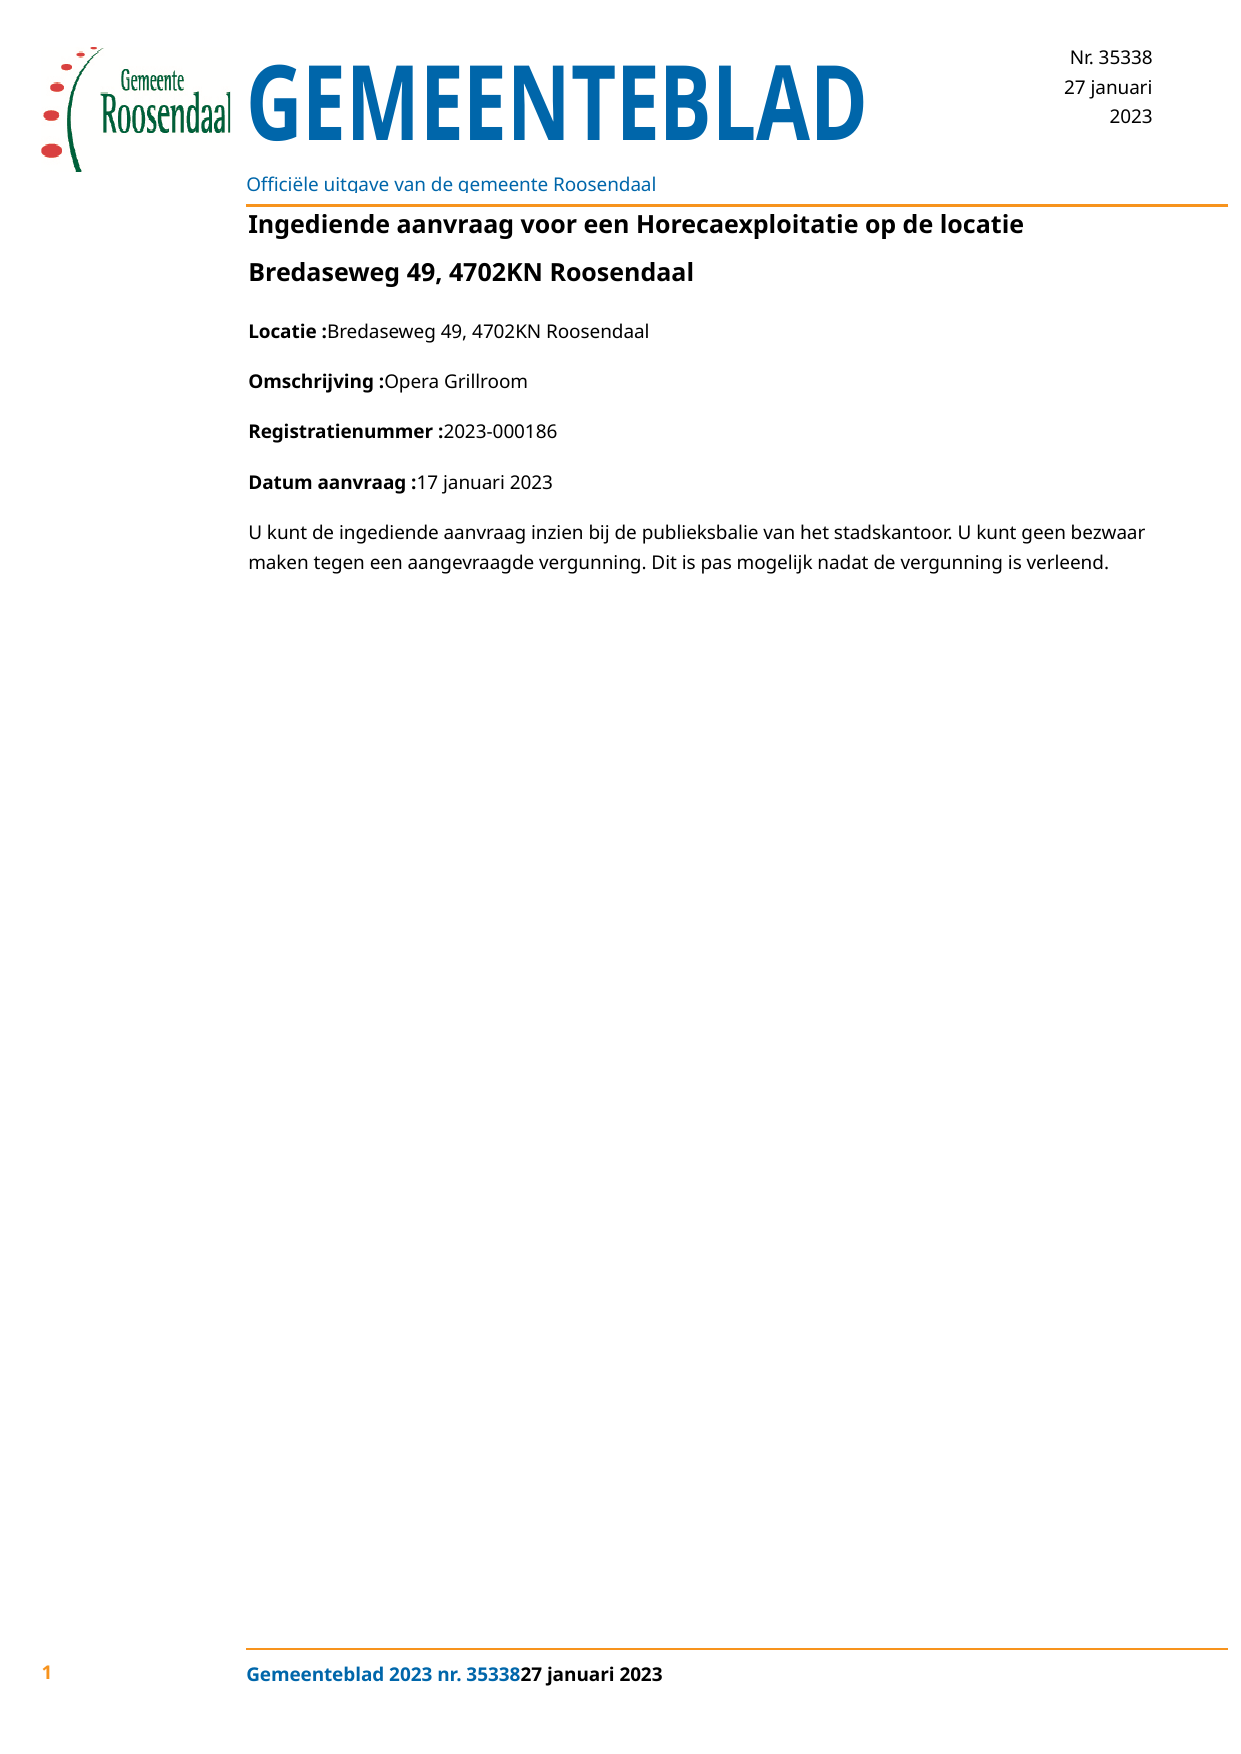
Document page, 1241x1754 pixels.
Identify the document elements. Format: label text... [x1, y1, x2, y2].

text Locatie :Bredaseweg 49, 4702KN Roosendaal [248, 318, 1152, 344]
picture [41, 47, 231, 172]
text Datum aanvraag :17 januari 2023 [248, 469, 1152, 495]
text Omschrijving :Opera Grillroom [248, 368, 1152, 394]
text U kunt de ingediende aanvraag inzien bij de publieksbalie van het stadskantoor. U kunt geen bezwaar maken tegen een aangevraagde vergunning. Dit is pas mogelijk nadat de vergunning is verleend. [248, 519, 1152, 575]
text Ingediende aanvraag voor een Horecaexploitatie op de locatie Bredaseweg 49, 4702KN Roosendaal [248, 207, 1152, 288]
text Registratienummer :2023-000186 [248, 419, 1152, 444]
